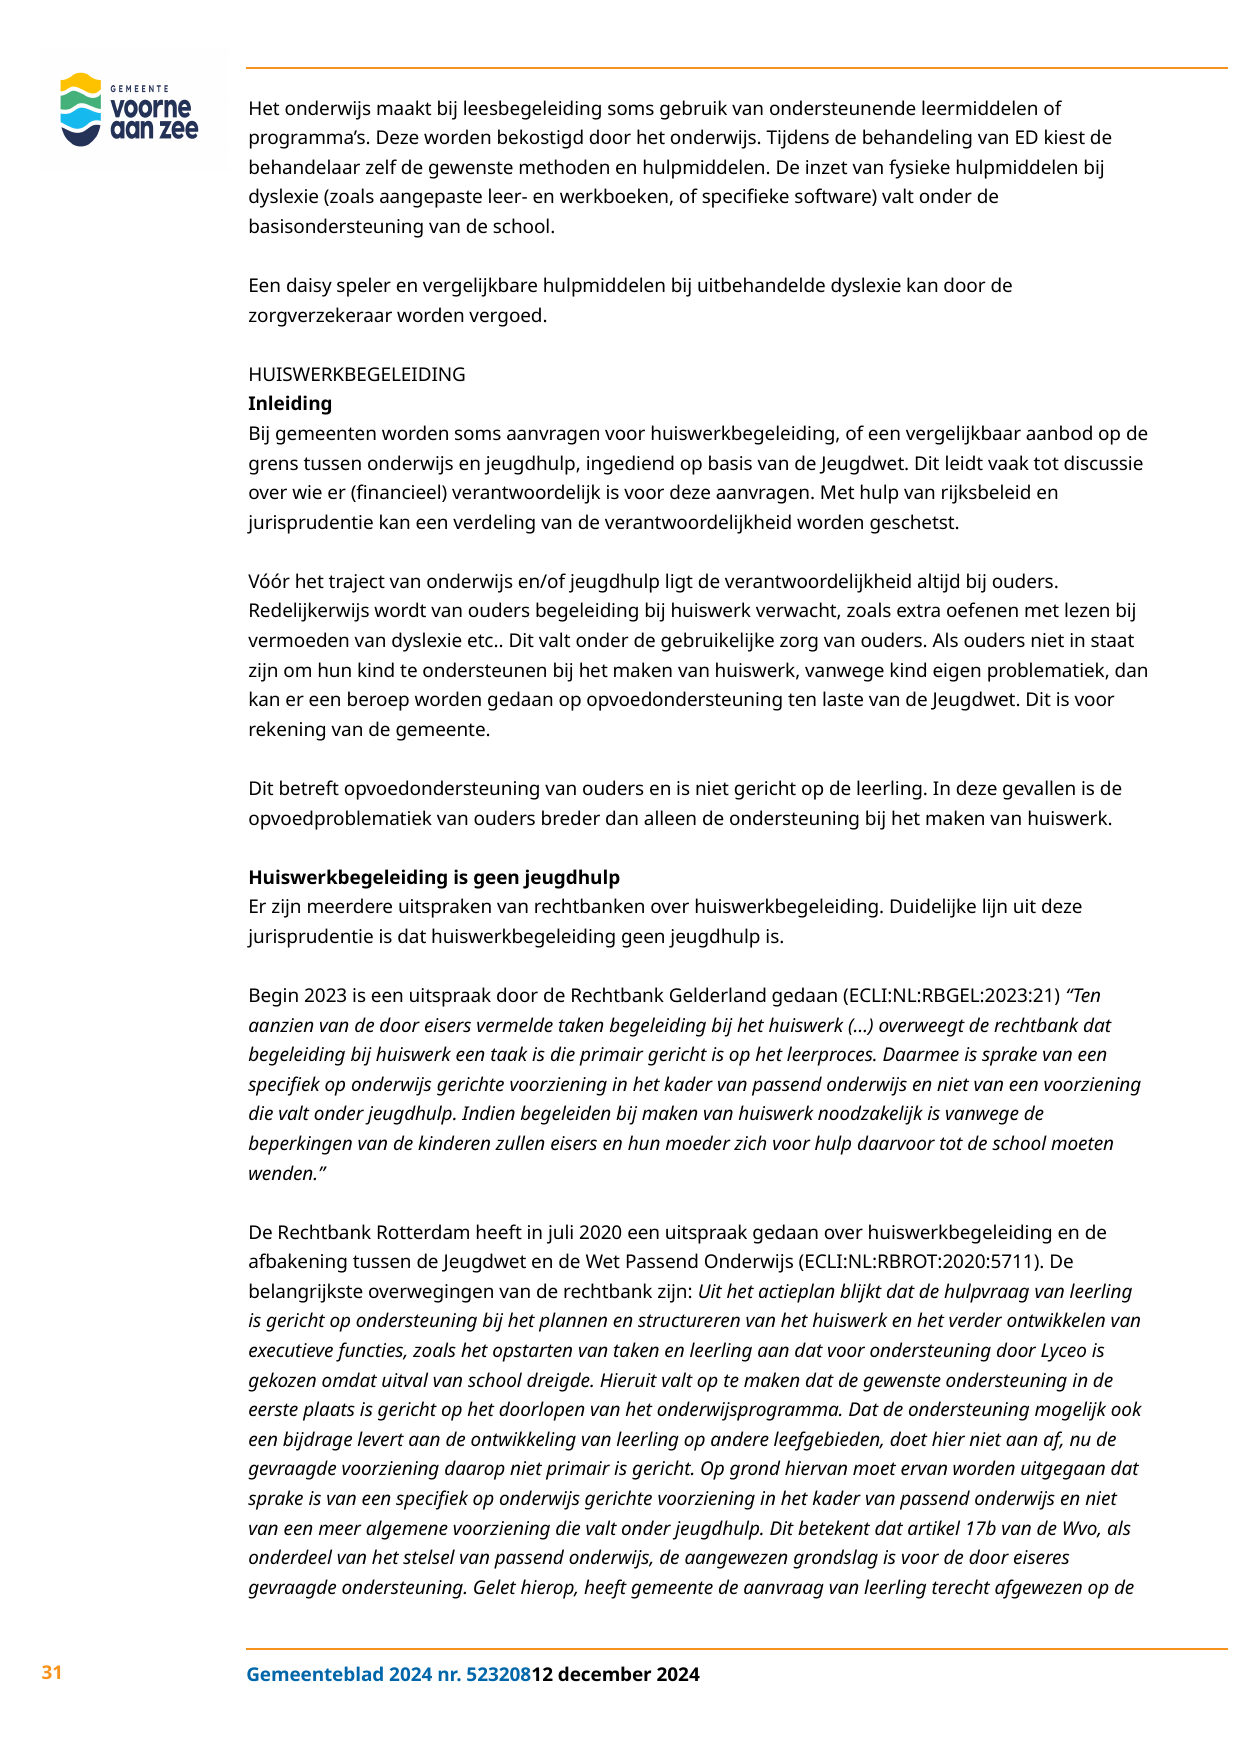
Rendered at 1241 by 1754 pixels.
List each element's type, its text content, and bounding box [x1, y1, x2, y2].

text Er zijn meerdere uitspraken van rechtbanken over huiswerkbegeleiding. Duidelijke lijn uit deze jurisprudentie is dat huiswerkbegeleiding geen jeugdhulp is. [248, 893, 1152, 949]
text Inleiding [248, 391, 1152, 416]
text Dit betreft opvoedondersteuning van ouders en is niet gericht op de leerling. In deze gevallen is de opvoedproblematiek van ouders breder dan alleen de ondersteuning bij het maken van huiswerk. [248, 775, 1152, 831]
text Een daisy speler en vergelijkbare hulpmiddelen bij uitbehandelde dyslexie kan door de zorgverzekeraar worden vergoed. [248, 272, 1152, 328]
text HUISWERKBEGELEIDING [248, 361, 1152, 387]
text Vóór het traject van onderwijs en/of jeugdhulp ligt de verantwoordelijkheid altijd bij ouders. Redelijkerwijs wordt van ouders begeleiding bij huiswerk verwacht, zoals extra oefenen met lezen bij vermoeden van dyslexie etc.. Dit valt onder de gebruikelijke zorg van ouders. Als ouders niet in staat zijn om hun kind te ondersteunen bij het maken van huiswerk, vanwege kind eigen problematiek, dan kan er een beroep worden gedaan op opvoedondersteuning ten laste van de Jeugdwet. Dit is voor rekening van de gemeente. [248, 568, 1152, 742]
text Huiswerkbegeleiding is geen jeugdhulp [248, 864, 1152, 890]
picture [41, 47, 231, 172]
text De Rechtbank Rotterdam heeft in juli 2020 een uitspraak gedaan over huiswerkbegeleiding en de afbakening tussen de Jeugdwet en de Wet Passend Onderwijs (ECLI:NL:RBROT:2020:5711). De belangrijkste overwegingen van de rechtbank zijn: Uit het actieplan blijkt dat de hulpvraag van leerling is gericht op ondersteuning bij het plannen en structureren van het huiswerk en het verder ontwikkelen van executieve functies, zoals het opstarten van taken en leerling aan dat voor ondersteuning door Lyceo is gekozen omdat uitval van school dreigde. Hieruit valt op te maken dat de gewenste ondersteuning in de eerste plaats is gericht op het doorlopen van het onderwijsprogramma. Dat de ondersteuning mogelijk ook een bijdrage levert aan de ontwikkeling van leerling op andere leefgebieden, doet hier niet aan af, nu de gevraagde voorziening daarop niet primair is gericht. Op grond hiervan moet ervan worden uitgegaan dat sprake is van een specifiek op onderwijs gerichte voorziening in het kader van passend onderwijs en niet van een meer algemene voorziening die valt onder jeugdhulp. Dit betekent dat artikel 17b van de Wvo, als onderdeel van het stelsel van passend onderwijs, de aangewezen grondslag is voor de door eiseres gevraagde ondersteuning. Gelet hierop, heeft gemeente de aanvraag van leerling terecht afgewezen op de [248, 1219, 1152, 1600]
text Begin 2023 is een uitspraak door de Rechtbank Gelderland gedaan (ECLI:NL:RBGEL:2023:21) “Ten aanzien van de door eisers vermelde taken begeleiding bij het huiswerk (…) overweegt de rechtbank dat begeleiding bij huiswerk een taak is die primair gericht is op het leerproces. Daarmee is sprake van een specifiek op onderwijs gerichte voorziening in het kader van passend onderwijs en niet van een voorziening die valt onder jeugdhulp. Indien begeleiden bij maken van huiswerk noodzakelijk is vanwege de beperkingen van de kinderen zullen eisers en hun moeder zich voor hulp daarvoor tot de school moeten wenden.” [248, 982, 1152, 1186]
text Het onderwijs maakt bij leesbegeleiding soms gebruik van ondersteunende leermiddelen of programma’s. Deze worden bekostigd door het onderwijs. Tijdens de behandeling van ED kiest de behandelaar zelf de gewenste methoden en hulpmiddelen. De inzet van fysieke hulpmiddelen bij dyslexie (zoals aangepaste leer- en werkboeken, of specifieke software) valt onder de basisondersteuning van de school. [248, 95, 1152, 239]
text Bij gemeenten worden soms aanvragen voor huiswerkbegeleiding, of een vergelijkbaar aanbod op de grens tussen onderwijs en jeugdhulp, ingediend op basis van de Jeugdwet. Dit leidt vaak tot discussie over wie er (financieel) verantwoordelijk is voor deze aanvragen. Met hulp van rijksbeleid en jurisprudentie kan een verdeling van de verantwoordelijkheid worden geschetst. [248, 420, 1152, 535]
